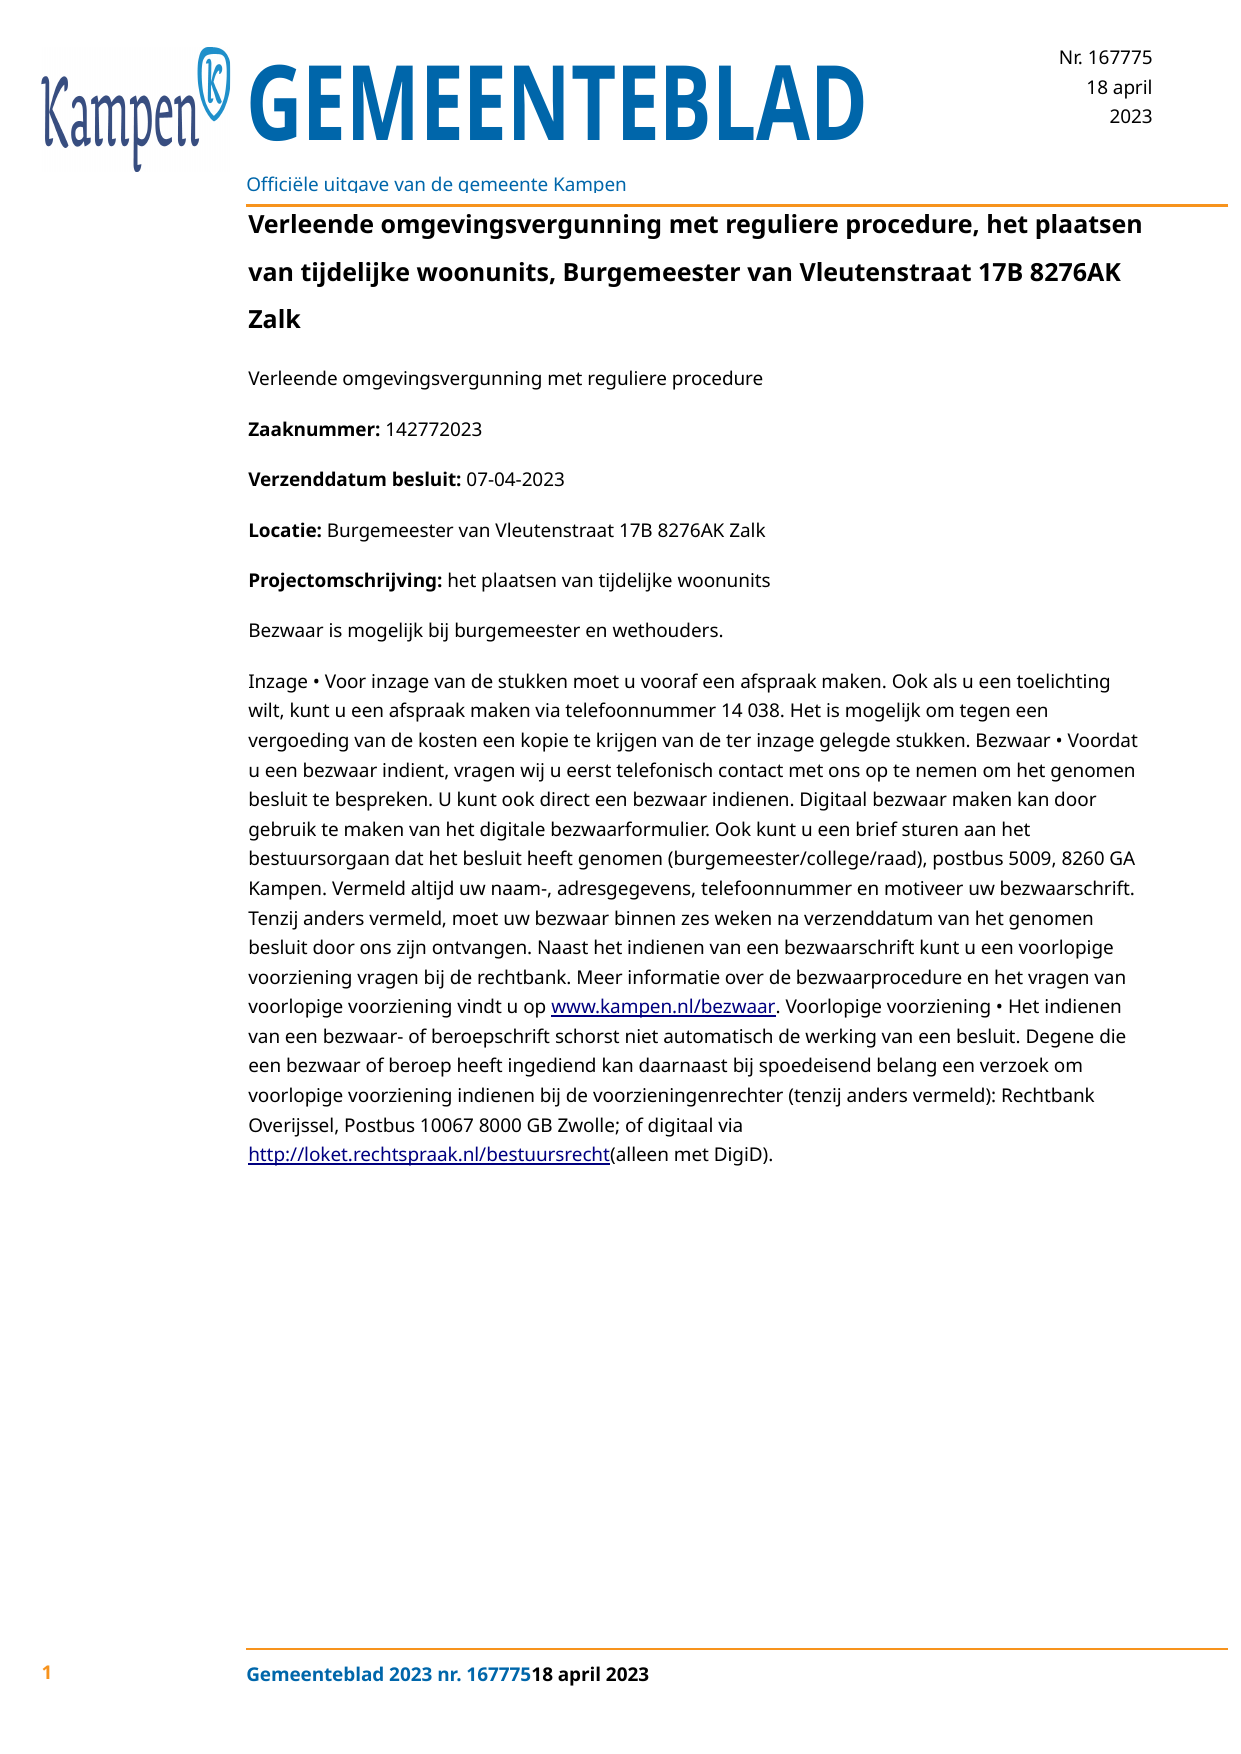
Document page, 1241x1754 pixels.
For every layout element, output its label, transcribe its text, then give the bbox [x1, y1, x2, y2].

text Verleende omgevingsvergunning met reguliere procedure, het plaatsen van tijdelijke woonunits, Burgemeester van Vleutenstraat 17B 8276AK Zalk [248, 207, 1152, 336]
text Zaaknummer: 142772023 [248, 416, 1152, 442]
text Inzage • Voor inzage van de stukken moet u vooraf een afspraak maken. Ook als u een toelichting wilt, kunt u een afspraak maken via telefoonnummer 14 038. Het is mogelijk om tegen een vergoeding van de kosten een kopie te krijgen van de ter inzage gelegde stukken. Bezwaar • Voordat u een bezwaar indient, vragen wij u eerst telefonisch contact met ons op te nemen om het genomen besluit te bespreken. U kunt ook direct een bezwaar indienen. Digitaal bezwaar maken kan door gebruik te maken van het digitale bezwaarformulier. Ook kunt u een brief sturen aan het bestuursorgaan dat het besluit heeft genomen (burgemeester/college/raad), postbus 5009, 8260 GA Kampen. Vermeld altijd uw naam-, adresgegevens, telefoonnummer en motiveer uw bezwaarschrift. Tenzij anders vermeld, moet uw bezwaar binnen zes weken na verzenddatum van het genomen besluit door ons zijn ontvangen. Naast het indienen van een bezwaarschrift kunt u een voorlopige voorziening vragen bij de rechtbank. Meer informatie over de bezwaarprocedure en het vragen van voorlopige voorziening vindt u op www.kampen.nl/bezwaar. Voorlopige voorziening • Het indienen van een bezwaar- of beroepschrift schorst niet automatisch de werking van een besluit. Degene die een bezwaar of beroep heeft ingediend kan daarnaast bij spoedeisend belang een verzoek om voorlopige voorziening indienen bij de voorzieningenrechter (tenzij anders vermeld): Rechtbank Overijssel, Postbus 10067 8000 GB Zwolle; of digitaal via http://loket.rechtspraak.nl/bestuursrecht(alleen met DigiD). [248, 668, 1152, 1167]
text Verleende omgevingsvergunning met reguliere procedure [248, 366, 1152, 391]
text Projectomschrijving: het plaatsen van tijdelijke woonunits [248, 567, 1152, 593]
picture [41, 47, 231, 172]
text Locatie: Burgemeester van Vleutenstraat 17B 8276AK Zalk [248, 517, 1152, 542]
text Bezwaar is mogelijk bij burgemeester en wethouders. [248, 618, 1152, 643]
text Verzenddatum besluit: 07-04-2023 [248, 466, 1152, 492]
